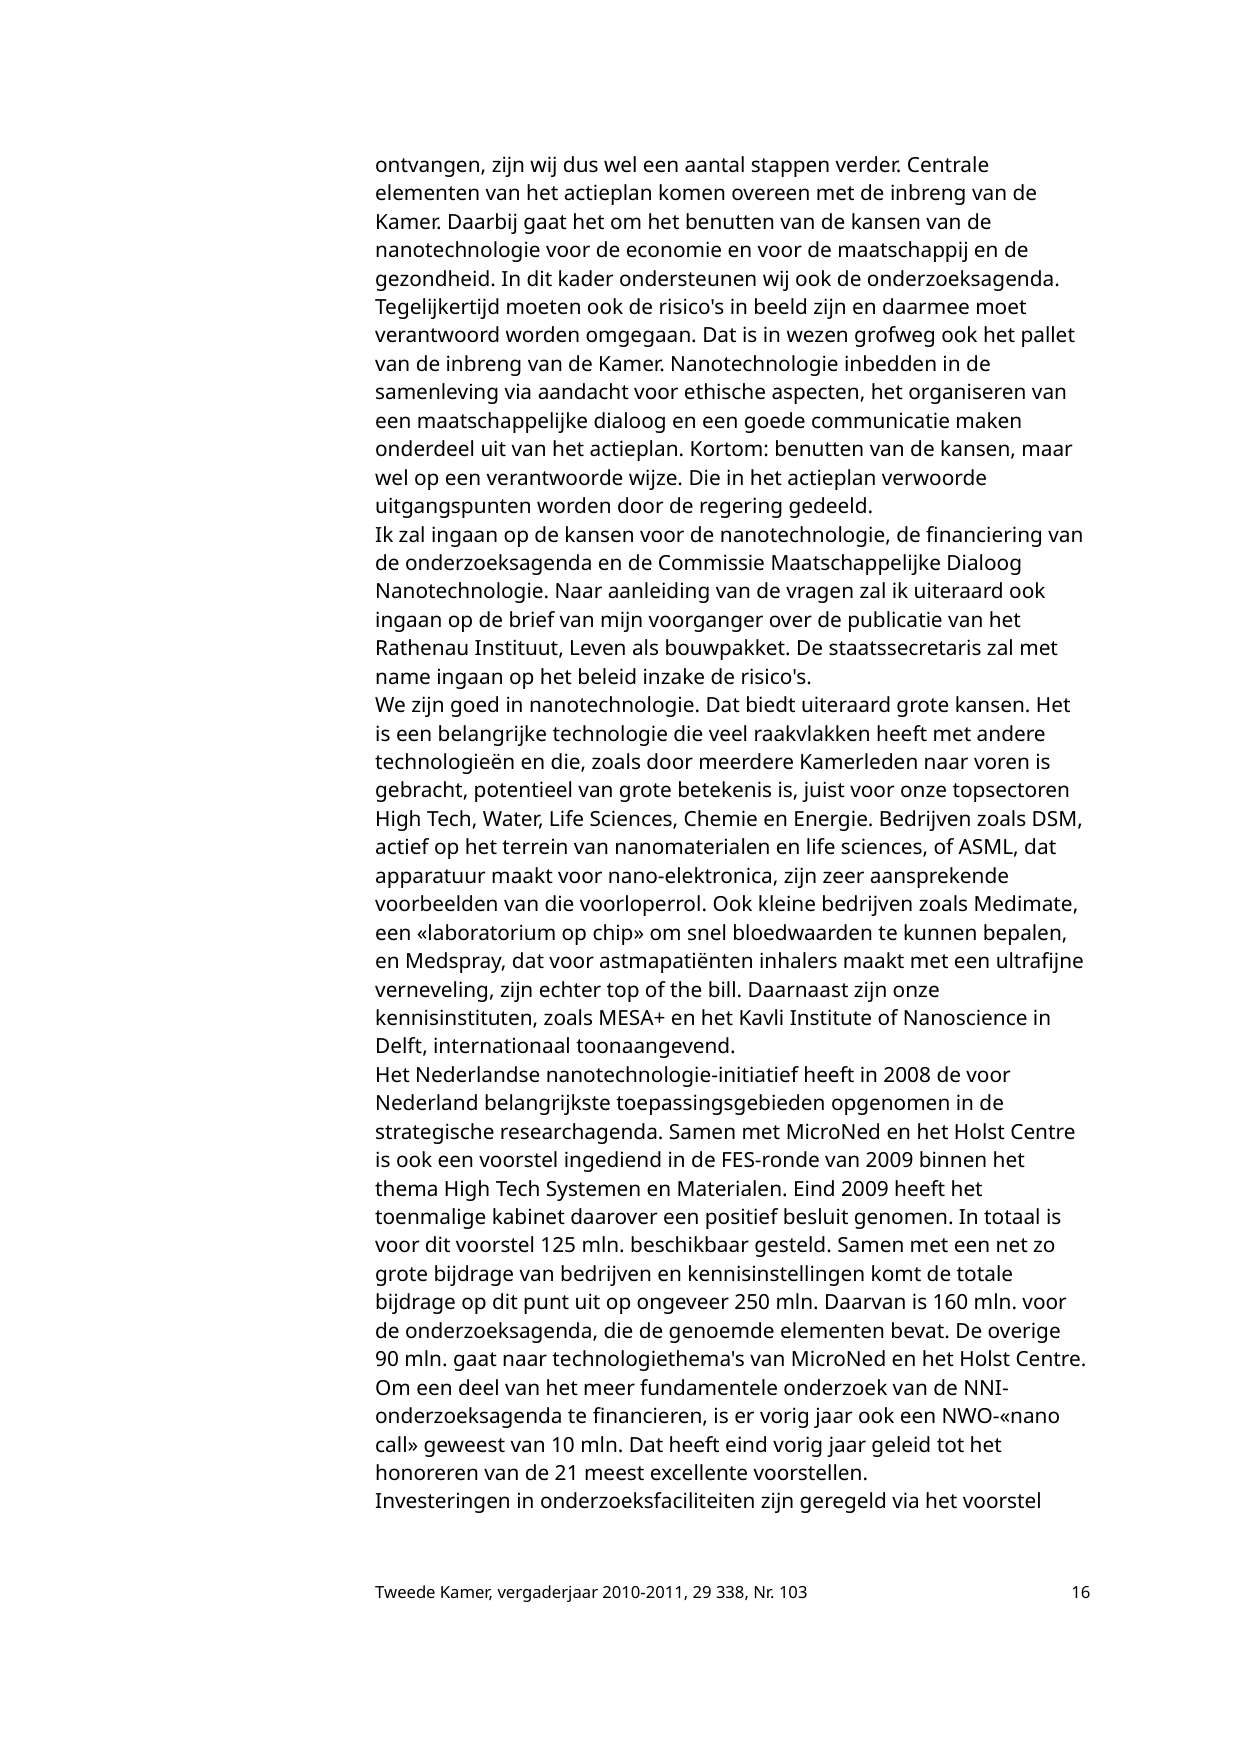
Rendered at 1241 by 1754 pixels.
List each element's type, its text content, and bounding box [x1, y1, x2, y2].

text We zijn goed in nanotechnologie. Dat biedt uiteraard grote kansen. Het is een belangrijke technologie die veel raakvlakken heeft met andere technologieën en die, zoals door meerdere Kamerleden naar voren is gebracht, potentieel van grote betekenis is, juist voor onze topsectoren High Tech, Water, Life Sciences, Chemie en Energie. Bedrijven zoals DSM, actief op het terrein van nanomaterialen en life sciences, of ASML, dat apparatuur maakt voor nano-elektronica, zijn zeer aansprekende voorbeelden van die voorloperrol. Ook kleine bedrijven zoals Medimate, een «laboratorium op chip» om snel bloedwaarden te kunnen bepalen, en Medspray, dat voor astmapatiënten inhalers maakt met een ultrafijne verneveling, zijn echter top of the bill. Daarnaast zijn onze kennisinstituten, zoals MESA+ en het Kavli Institute of Nanoscience in Delft, internationaal toonaangevend. [375, 690, 1090, 1060]
text Investeringen in onderzoeksfaciliteiten zijn geregeld via het voorstel [375, 1487, 1090, 1515]
text Het Nederlandse nanotechnologie-initiatief heeft in 2008 de voor Nederland belangrijkste toepassingsgebieden opgenomen in de strategische researchagenda. Samen met MicroNed en het Holst Centre is ook een voorstel ingediend in de FES-ronde van 2009 binnen het thema High Tech Systemen en Materialen. Eind 2009 heeft het toenmalige kabinet daarover een positief besluit genomen. In totaal is voor dit voorstel 125 mln. beschikbaar gesteld. Samen met een net zo grote bijdrage van bedrijven en kennisinstellingen komt de totale bijdrage op dit punt uit op ongeveer 250 mln. Daarvan is 160 mln. voor de onderzoeksagenda, die de genoemde elementen bevat. De overige 90 mln. gaat naar technologiethema's van MicroNed en het Holst Centre. Om een deel van het meer fundamentele onderzoek van de NNI-onderzoeksagenda te financieren, is er vorig jaar ook een NWO-«nano call» geweest van 10 mln. Dat heeft eind vorig jaar geleid tot het honoreren van de 21 meest excellente voorstellen. [375, 1060, 1090, 1487]
text Ik zal ingaan op de kansen voor de nanotechnologie, de financiering van de onderzoeksagenda en de Commissie Maatschappelijke Dialoog Nanotechnologie. Naar aanleiding van de vragen zal ik uiteraard ook ingaan op de brief van mijn voorganger over de publicatie van het Rathenau Instituut, Leven als bouwpakket. De staatssecretaris zal met name ingaan op het beleid inzake de risico's. [375, 520, 1090, 690]
text ontvangen, zijn wij dus wel een aantal stappen verder. Centrale elementen van het actieplan komen overeen met de inbreng van de Kamer. Daarbij gaat het om het benutten van de kansen van de nanotechnologie voor de economie en voor de maatschappij en de gezondheid. In dit kader ondersteunen wij ook de onderzoeksagenda. Tegelijkertijd moeten ook de risico's in beeld zijn en daarmee moet verantwoord worden omgegaan. Dat is in wezen grofweg ook het pallet van de inbreng van de Kamer. Nanotechnologie inbedden in de samenleving via aandacht voor ethische aspecten, het organiseren van een maatschappelijke dialoog en een goede communicatie maken onderdeel uit van het actieplan. Kortom: benutten van de kansen, maar wel op een verantwoorde wijze. Die in het actieplan verwoorde uitgangspunten worden door de regering gedeeld. [375, 150, 1090, 520]
